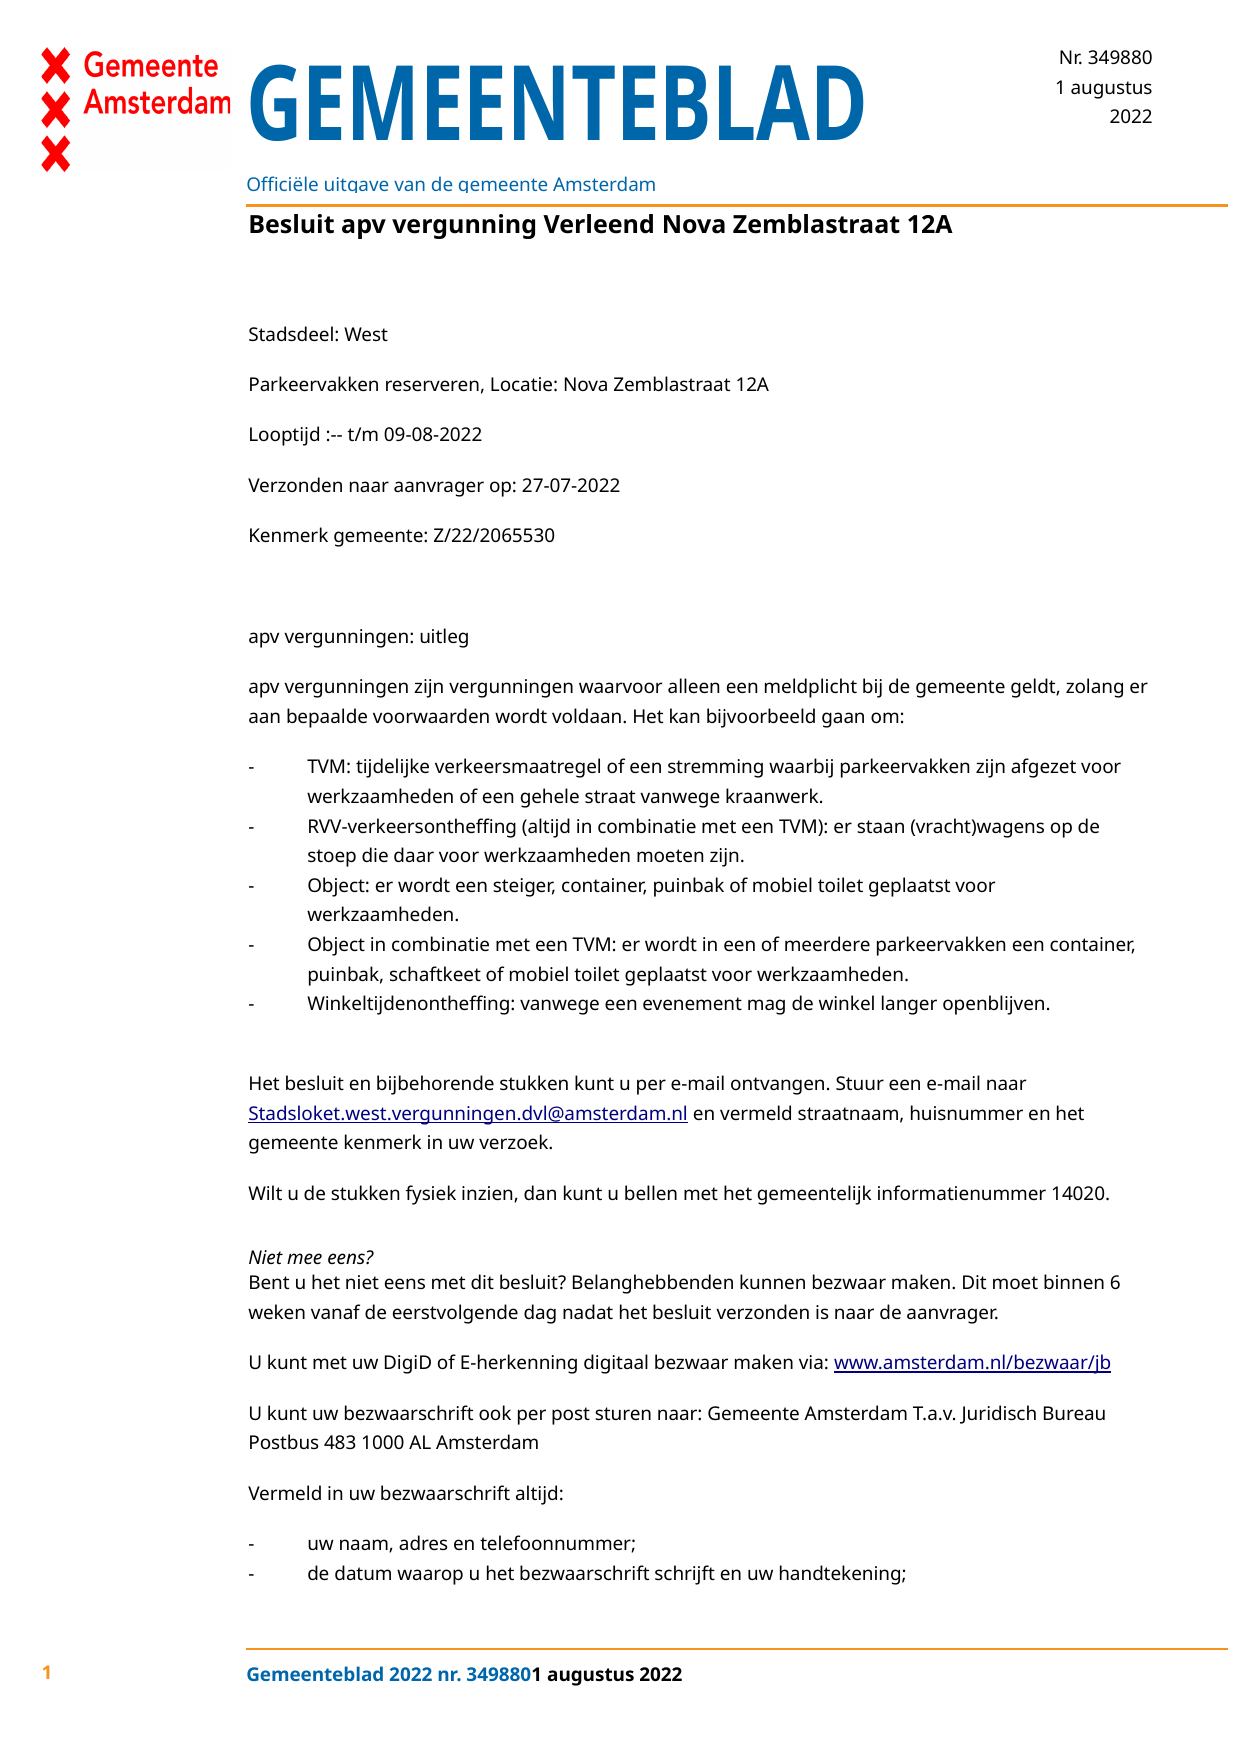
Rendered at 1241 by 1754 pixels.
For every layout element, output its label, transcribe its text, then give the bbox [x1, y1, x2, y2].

list RVV-verkeersontheffing (altijd in combinatie met een TVM): er staan (vracht)wagens op de stoep die daar voor werkzaamheden moeten zijn. [248, 813, 1152, 868]
list Object: er wordt een steiger, container, puinbak of mobiel toilet geplaatst voor werkzaamheden. [248, 872, 1152, 927]
list TVM: tijdelijke verkeersmaatregel of een stremming waarbij parkeervakken zijn afgezet voor werkzaamheden of een gehele straat vanwege kraanwerk. [248, 754, 1152, 809]
list Winkeltijdenontheffing: vanwege een evenement mag de winkel langer openblijven. [248, 990, 1152, 1016]
text U kunt uw bezwaarschrift ook per post sturen naar: Gemeente Amsterdam T.a.v. Juridisch Bureau Postbus 483 1000 AL Amsterdam [248, 1400, 1152, 1455]
text apv vergunningen: uitleg [248, 623, 1152, 649]
text U kunt met uw DigiD of E-herkenning digitaal bezwaar maken via: www.amsterdam.nl/bezwaar/jb [248, 1349, 1152, 1375]
text Bent u het niet eens met dit besluit? Belanghebbenden kunnen bezwaar maken. Dit moet binnen 6 weken vanaf de eerstvolgende dag nadat het besluit verzonden is naar de aanvrager. [248, 1269, 1152, 1325]
text Besluit apv vergunning Verleend Nova Zemblastraat 12A [248, 207, 1152, 241]
text apv vergunningen zijn vergunningen waarvoor alleen een meldplicht bij de gemeente geldt, zolang er aan bepaalde voorwaarden wordt voldaan. Het kan bijvoorbeeld gaan om: [248, 674, 1152, 729]
list Object in combinatie met een TVM: er wordt in een of meerdere parkeervakken een container, puinbak, schaftkeet of mobiel toilet geplaatst voor werkzaamheden. [248, 931, 1152, 986]
text Parkeervakken reserveren, Locatie: Nova Zemblastraat 12A [248, 371, 1152, 397]
text Kenmerk gemeente: Z/22/2065530 [248, 522, 1152, 548]
text Wilt u de stukken fysiek inzien, dan kunt u bellen met het gemeentelijk informatienummer 14020. [248, 1180, 1152, 1206]
text Verzonden naar aanvrager op: 27-07-2022 [248, 472, 1152, 498]
picture [41, 47, 231, 172]
text Vermeld in uw bezwaarschrift altijd: [248, 1480, 1152, 1506]
list de datum waarop u het bezwaarschrift schrijft en uw handtekening; [248, 1560, 1152, 1586]
text Looptijd :-- t/m 09-08-2022 [248, 422, 1152, 447]
text Het besluit en bijbehorende stukken kunt u per e-mail ontvangen. Stuur een e-mail naar Stadsloket.west.vergunningen.dvl@amsterdam.nl en vermeld straatnaam, huisnummer en het gemeente kenmerk in uw verzoek. [248, 1070, 1152, 1155]
list uw naam, adres en telefoonnummer; [248, 1530, 1152, 1556]
text Niet mee eens? [248, 1244, 1152, 1269]
text Stadsdeel: West [248, 321, 1152, 346]
